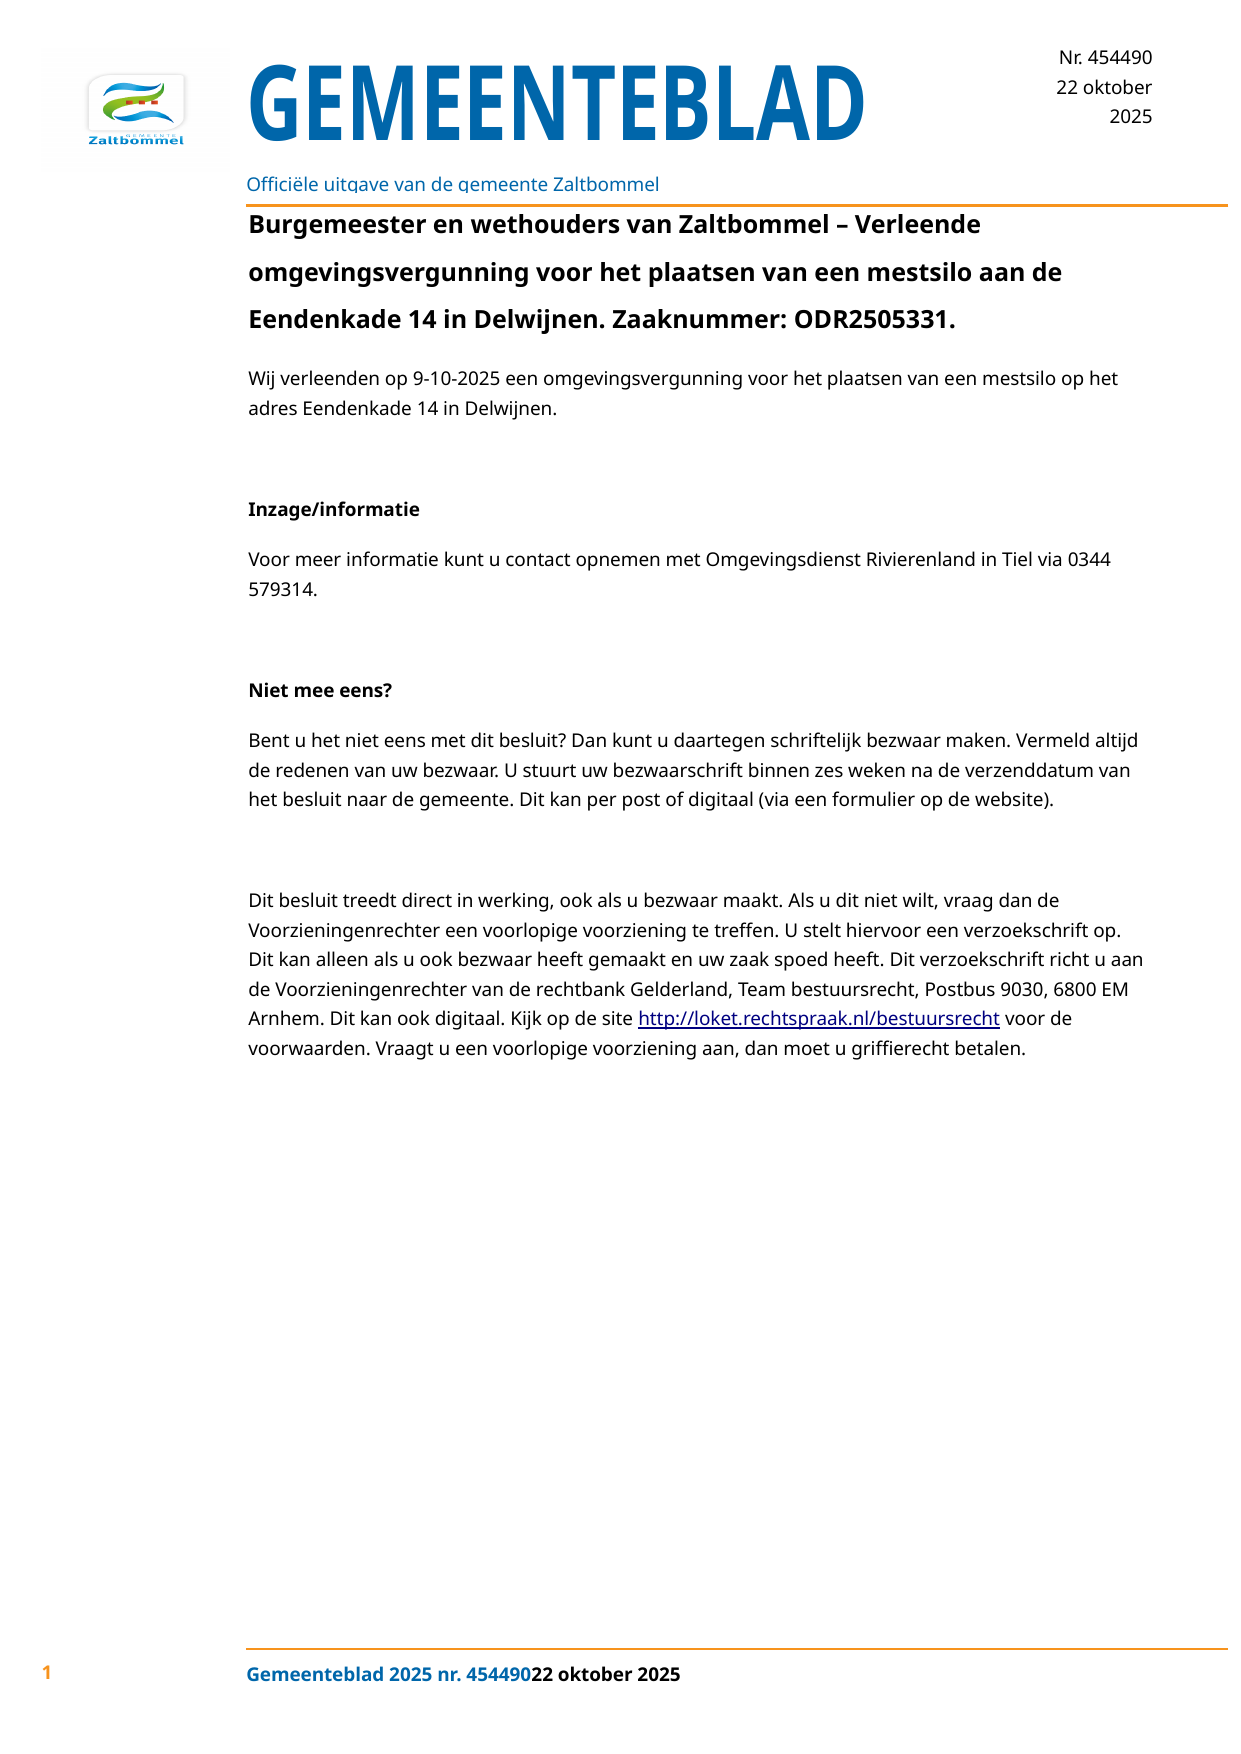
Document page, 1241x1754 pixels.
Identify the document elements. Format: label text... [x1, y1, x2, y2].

text Wij verleenden op 9-10-2025 een omgevingsvergunning voor het plaatsen van een mestsilo op het adres Eendenkade 14 in Delwijnen. [248, 366, 1152, 421]
text Niet mee eens? [248, 677, 1152, 702]
picture [41, 47, 231, 172]
text Inzage/informatie [248, 496, 1152, 522]
text Burgemeester en wethouders van Zaltbommel – Verleende omgevingsvergunning voor het plaatsen van een mestsilo aan de Eendenkade 14 in Delwijnen. Zaaknummer: ODR2505331. [248, 207, 1152, 336]
text Voor meer informatie kunt u contact opnemen met Omgevingsdienst Rivierenland in Tiel via 0344 579314. [248, 546, 1152, 602]
text Bent u het niet eens met dit besluit? Dan kunt u daartegen schriftelijk bezwaar maken. Vermeld altijd de redenen van uw bezwaar. U stuurt uw bezwaarschrift binnen zes weken na de verzenddatum van het besluit naar de gemeente. Dit kan per post of digitaal (via een formulier op de website). [248, 727, 1152, 812]
text Dit besluit treedt direct in werking, ook als u bezwaar maakt. Als u dit niet wilt, vraag dan de Voorzieningenrechter een voorlopige voorziening te treffen. U stelt hiervoor een verzoekschrift op. Dit kan alleen als u ook bezwaar heeft gemaakt en uw zaak spoed heeft. Dit verzoekschrift richt u aan de Voorzieningenrechter van de rechtbank Gelderland, Team bestuursrecht, Postbus 9030, 6800 EM Arnhem. Dit kan ook digitaal. Kijk op de site http://loket.rechtspraak.nl/bestuursrecht voor de voorwaarden. Vraagt u een voorlopige voorziening aan, dan moet u griffierecht betalen. [248, 887, 1152, 1061]
